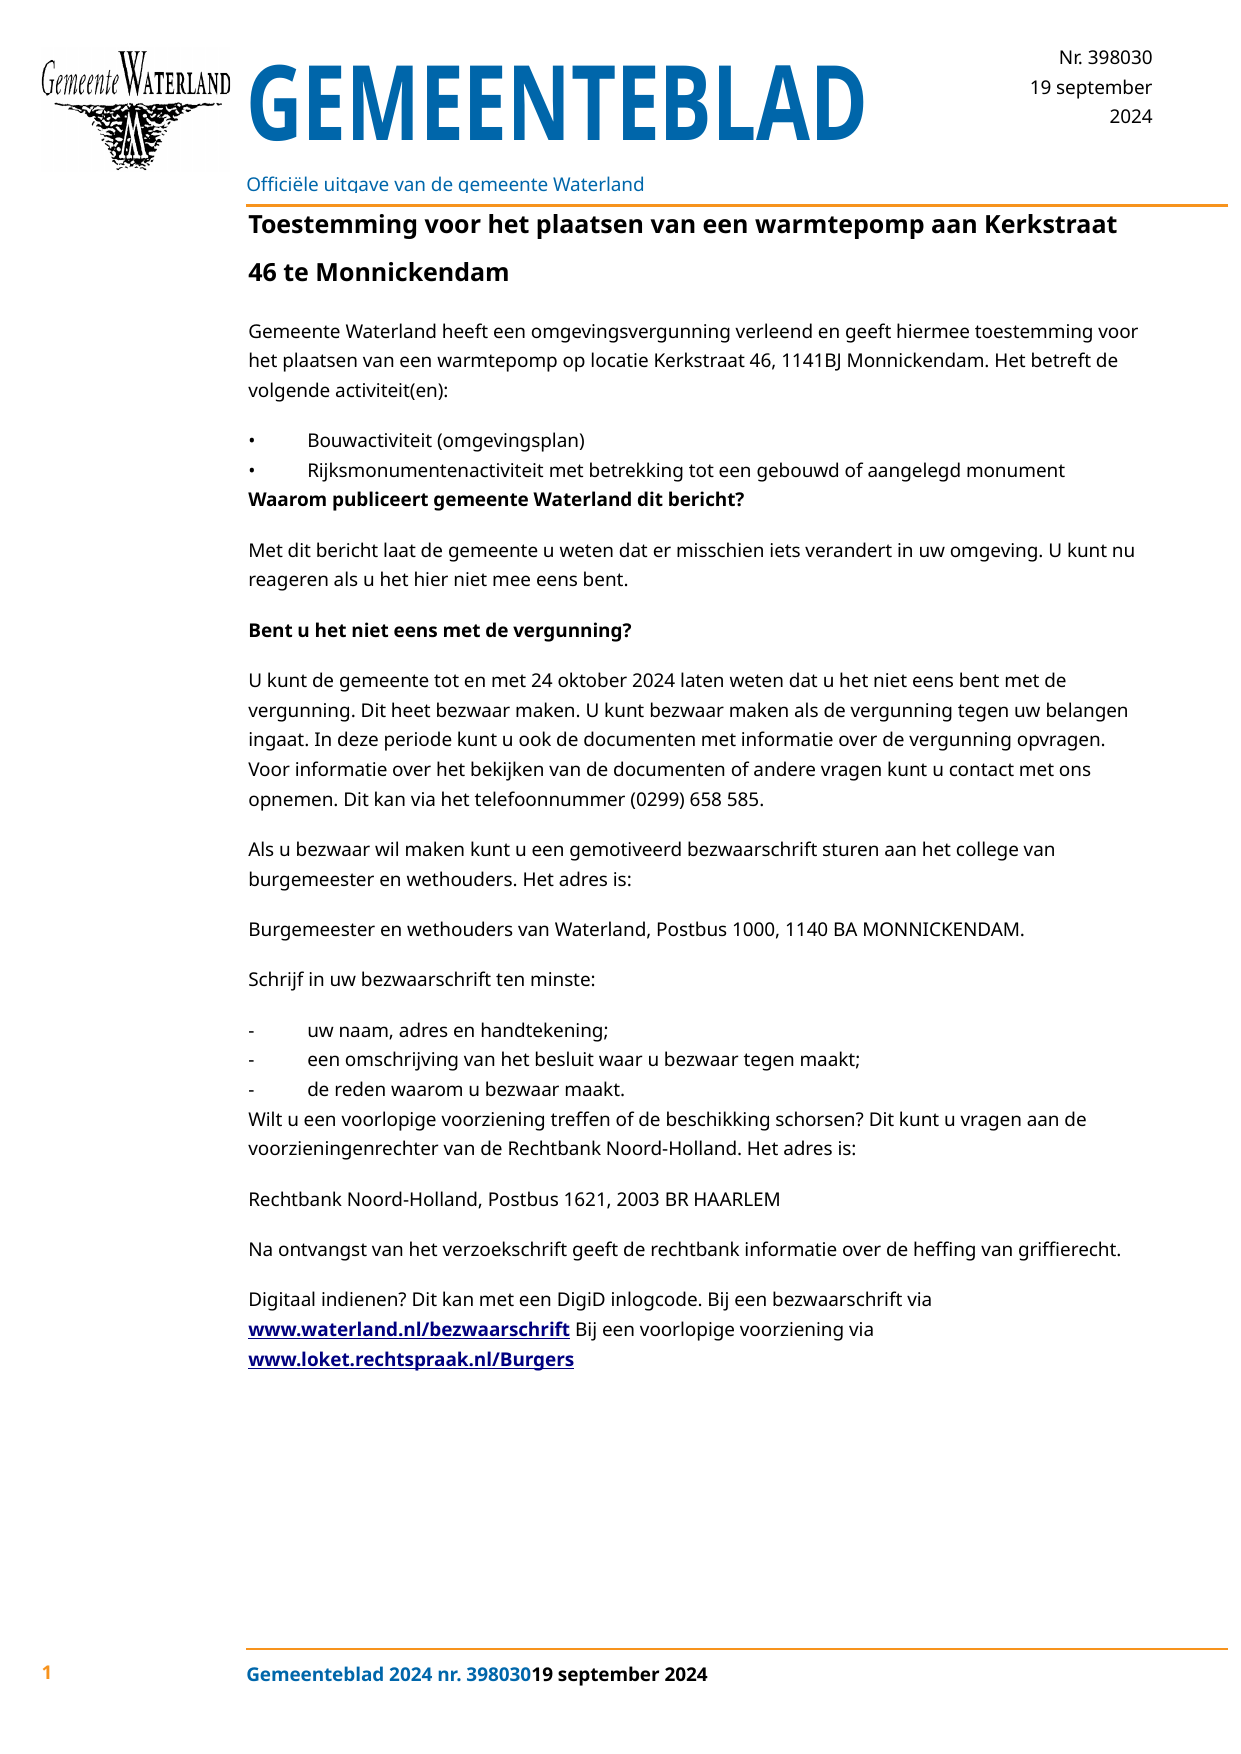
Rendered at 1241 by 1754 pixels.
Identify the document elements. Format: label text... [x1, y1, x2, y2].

text Toestemming voor het plaatsen van een warmtepomp aan Kerkstraat 46 te Monnickendam [248, 207, 1152, 288]
text Met dit bericht laat de gemeente u weten dat er misschien iets verandert in uw omgeving. U kunt nu reageren als u het hier niet mee eens bent. [248, 537, 1152, 592]
text Na ontvangst van het verzoekschrift geeft de rechtbank informatie over de heffing van griffierecht. [248, 1236, 1152, 1262]
list een omschrijving van het besluit waar u bezwaar tegen maakt; [248, 1047, 1152, 1072]
text Als u bezwaar wil maken kunt u een gemotiveerd bezwaarschrift sturen aan het college van burgemeester en wethouders. Het adres is: [248, 836, 1152, 892]
list uw naam, adres en handtekening; [248, 1017, 1152, 1043]
list Rijksmonumentenactiviteit met betrekking tot een gebouwd of aangelegd monument [248, 457, 1152, 483]
text Bent u het niet eens met de vergunning? [248, 617, 1152, 643]
list Bouwactiviteit (omgevingsplan) [248, 427, 1152, 453]
text Rechtbank Noord-Holland, Postbus 1621, 2003 BR HAARLEM [248, 1186, 1152, 1212]
text Schrijf in uw bezwaarschrift ten minste: [248, 967, 1152, 992]
picture [41, 47, 231, 172]
text Waarom publiceert gemeente Waterland dit bericht? [248, 487, 1152, 512]
text U kunt de gemeente tot en met 24 oktober 2024 laten weten dat u het niet eens bent met de vergunning. Dit heet bezwaar maken. U kunt bezwaar maken als de vergunning tegen uw belangen ingaat. In deze periode kunt u ook de documenten met informatie over de vergunning opvragen. Voor informatie over het bekijken van de documenten of andere vragen kunt u contact met ons opnemen. Dit kan via het telefoonnummer (0299) 658 585. [248, 667, 1152, 812]
text Wilt u een voorlopige voorziening treffen of de beschikking schorsen? Dit kunt u vragen aan de voorzieningenrechter van de Rechtbank Noord-Holland. Het adres is: [248, 1106, 1152, 1161]
text Digitaal indienen? Dit kan met een DigiD inlogcode. Bij een bezwaarschrift via www.waterland.nl/bezwaarschrift Bij een voorlopige voorziening via www.loket.rechtspraak.nl/Burgers [248, 1287, 1152, 1372]
text Burgemeester en wethouders van Waterland, Postbus 1000, 1140 BA MONNICKENDAM. [248, 916, 1152, 942]
text Gemeente Waterland heeft een omgevingsvergunning verleend en geeft hiermee toestemming voor het plaatsen van een warmtepomp op locatie Kerkstraat 46, 1141BJ Monnickendam. Het betreft de volgende activiteit(en): [248, 318, 1152, 403]
list de reden waarom u bezwaar maakt. [248, 1076, 1152, 1102]
